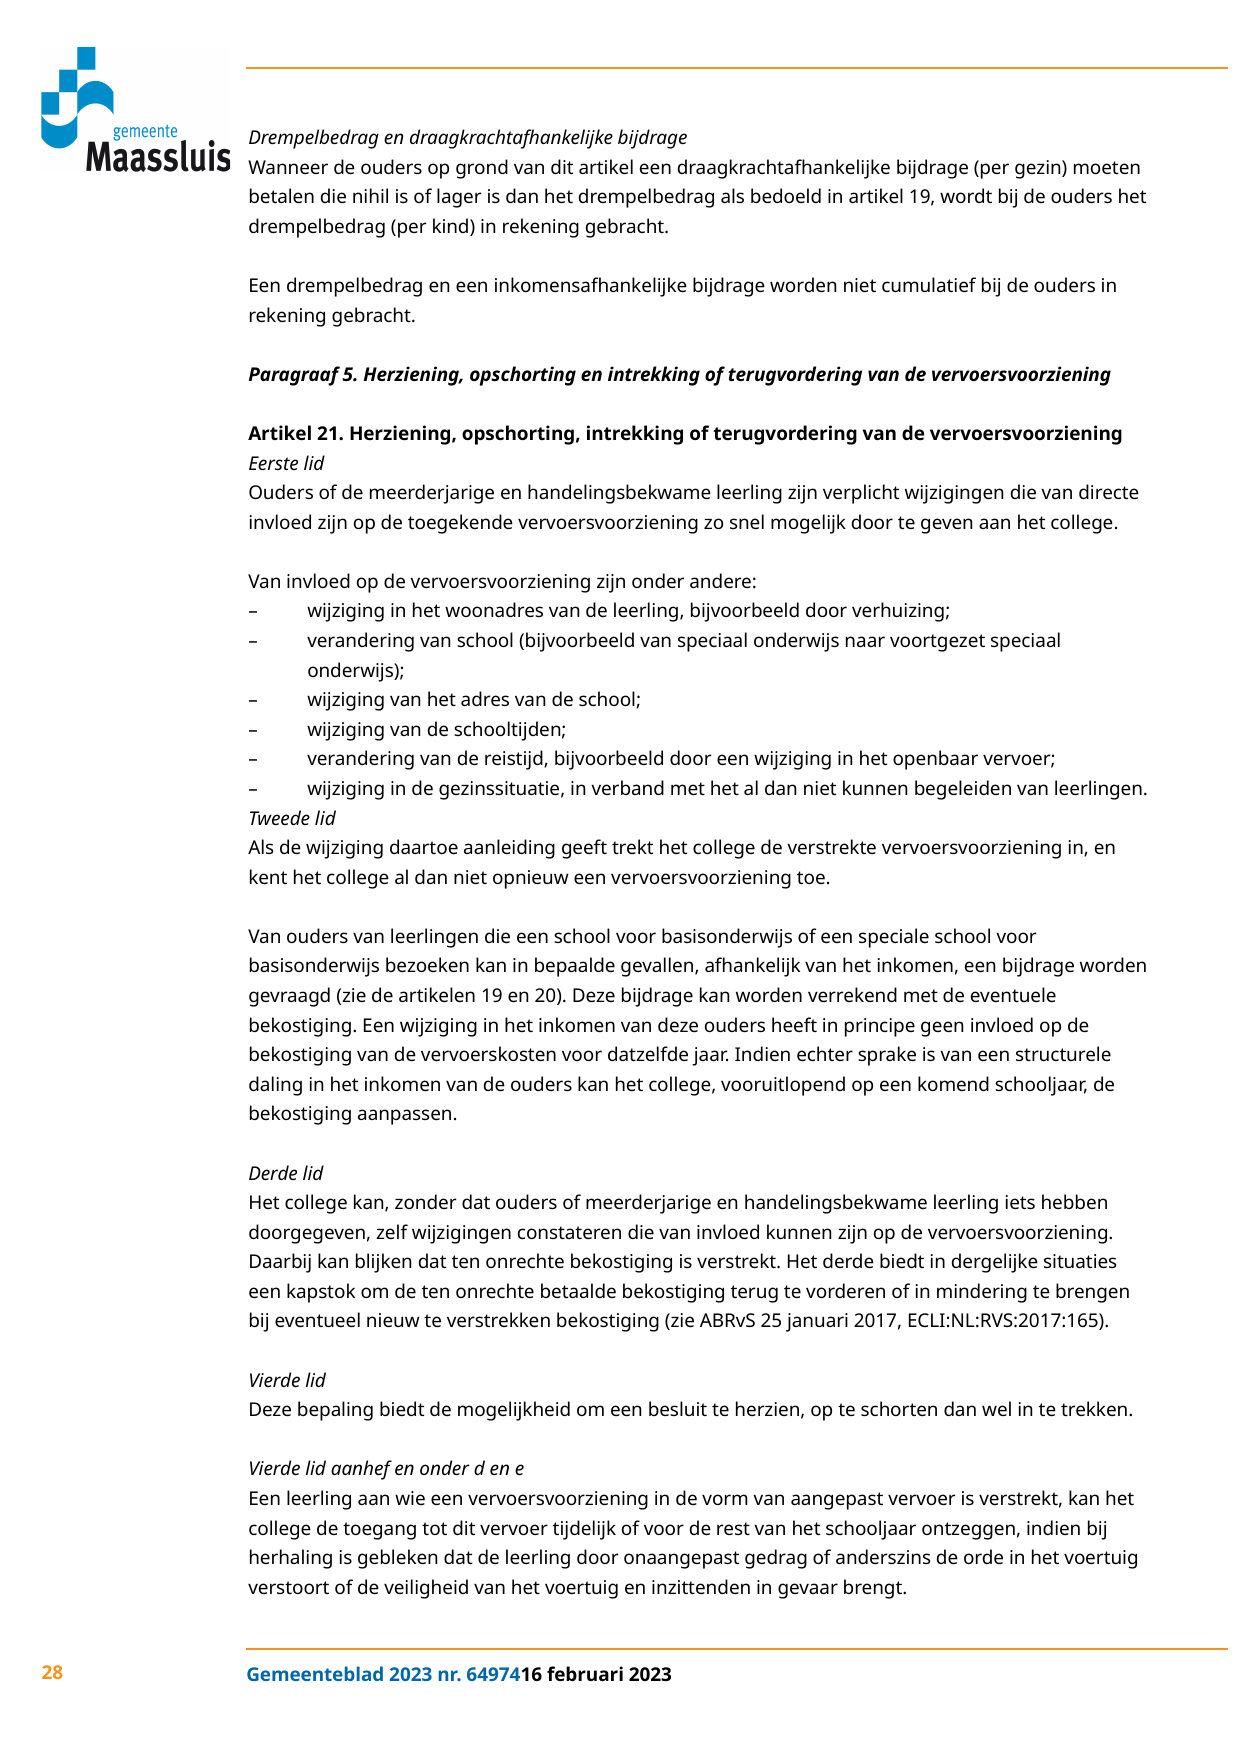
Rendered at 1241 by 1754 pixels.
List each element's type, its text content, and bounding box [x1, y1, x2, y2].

text Wanneer de ouders op grond van dit artikel een draagkrachtafhankelijke bijdrage (per gezin) moeten betalen die nihil is of lager is dan het drempelbedrag als bedoeld in artikel 19, wordt bij de ouders het drempelbedrag (per kind) in rekening gebracht. [248, 154, 1152, 239]
text Van ouders van leerlingen die een school voor basisonderwijs of een speciale school voor basisonderwijs bezoeken kan in bepaalde gevallen, afhankelijk van het inkomen, een bijdrage worden gevraagd (zie de artikelen 19 en 20). Deze bijdrage kan worden verrekend met de eventuele bekostiging. Een wijziging in het inkomen van deze ouders heeft in principe geen invloed op de bekostiging van de vervoerskosten voor datzelfde jaar. Indien echter sprake is van een structurele daling in het inkomen van de ouders kan het college, vooruitlopend op een komend schooljaar, de bekostiging aanpassen. [248, 923, 1152, 1126]
list verandering van de reistijd, bijvoorbeeld door een wijziging in het openbaar vervoer; [248, 746, 1152, 771]
text Artikel 21. Herziening, opschorting, intrekking of terugvordering van de vervoersvoorziening [248, 420, 1152, 446]
list wijziging van het adres van de school; [248, 686, 1152, 712]
text Vierde lid aanhef en onder d en e [248, 1456, 1152, 1481]
picture [41, 47, 231, 172]
text Drempelbedrag en draagkrachtafhankelijke bijdrage [248, 124, 1152, 150]
text Als de wijziging daartoe aanleiding geeft trekt het college de verstrekte vervoersvoorziening in, en kent het college al dan niet opnieuw een vervoersvoorziening toe. [248, 834, 1152, 890]
text Het college kan, zonder dat ouders of meerderjarige en handelingsbekwame leerling iets hebben doorgegeven, zelf wijzigingen constateren die van invloed kunnen zijn op de vervoersvoorziening. Daarbij kan blijken dat ten onrechte bekostiging is verstrekt. Het derde biedt in dergelijke situaties een kapstok om de ten onrechte betaalde bekostiging terug te vorderen of in mindering te brengen bij eventueel nieuw te verstrekken bekostiging (zie ABRvS 25 januari 2017, ECLI:NL:RVS:2017:165). [248, 1189, 1152, 1333]
text Eerste lid [248, 450, 1152, 476]
text Vierde lid [248, 1367, 1152, 1393]
text Een drempelbedrag en een inkomensafhankelijke bijdrage worden niet cumulatief bij de ouders in rekening gebracht. [248, 272, 1152, 328]
list wijziging van de schooltijden; [248, 716, 1152, 742]
text Een leerling aan wie een vervoersvoorziening in de vorm van aangepast vervoer is verstrekt, kan het college de toegang tot dit vervoer tijdelijk of voor de rest van het schooljaar ontzeggen, indien bij herhaling is gebleken dat de leerling door onaangepast gedrag of anderszins de orde in het voertuig verstoort of de veiligheid van het voertuig en inzittenden in gevaar brengt. [248, 1485, 1152, 1600]
text Van invloed op de vervoersvoorziening zijn onder andere: [248, 568, 1152, 594]
text Tweede lid [248, 805, 1152, 831]
text Ouders of de meerderjarige en handelingsbekwame leerling zijn verplicht wijzigingen die van directe invloed zijn op de toegekende vervoersvoorziening zo snel mogelijk door te geven aan het college. [248, 479, 1152, 535]
text Derde lid [248, 1160, 1152, 1186]
list verandering van school (bijvoorbeeld van speciaal onderwijs naar voortgezet speciaal onderwijs); [248, 627, 1152, 683]
list wijziging in het woonadres van de leerling, bijvoorbeeld door verhuizing; [248, 598, 1152, 623]
picture [41, 47, 77, 92]
text Paragraaf 5. Herziening, opschorting en intrekking of terugvordering van de vervoersvoorziening [248, 361, 1152, 387]
list wijziging in de gezinssituatie, in verband met het al dan niet kunnen begeleiden van leerlingen. [248, 775, 1152, 801]
text Deze bepaling biedt de mogelijkheid om een besluit te herzien, op te schorten dan wel in te trekken. [248, 1396, 1152, 1422]
